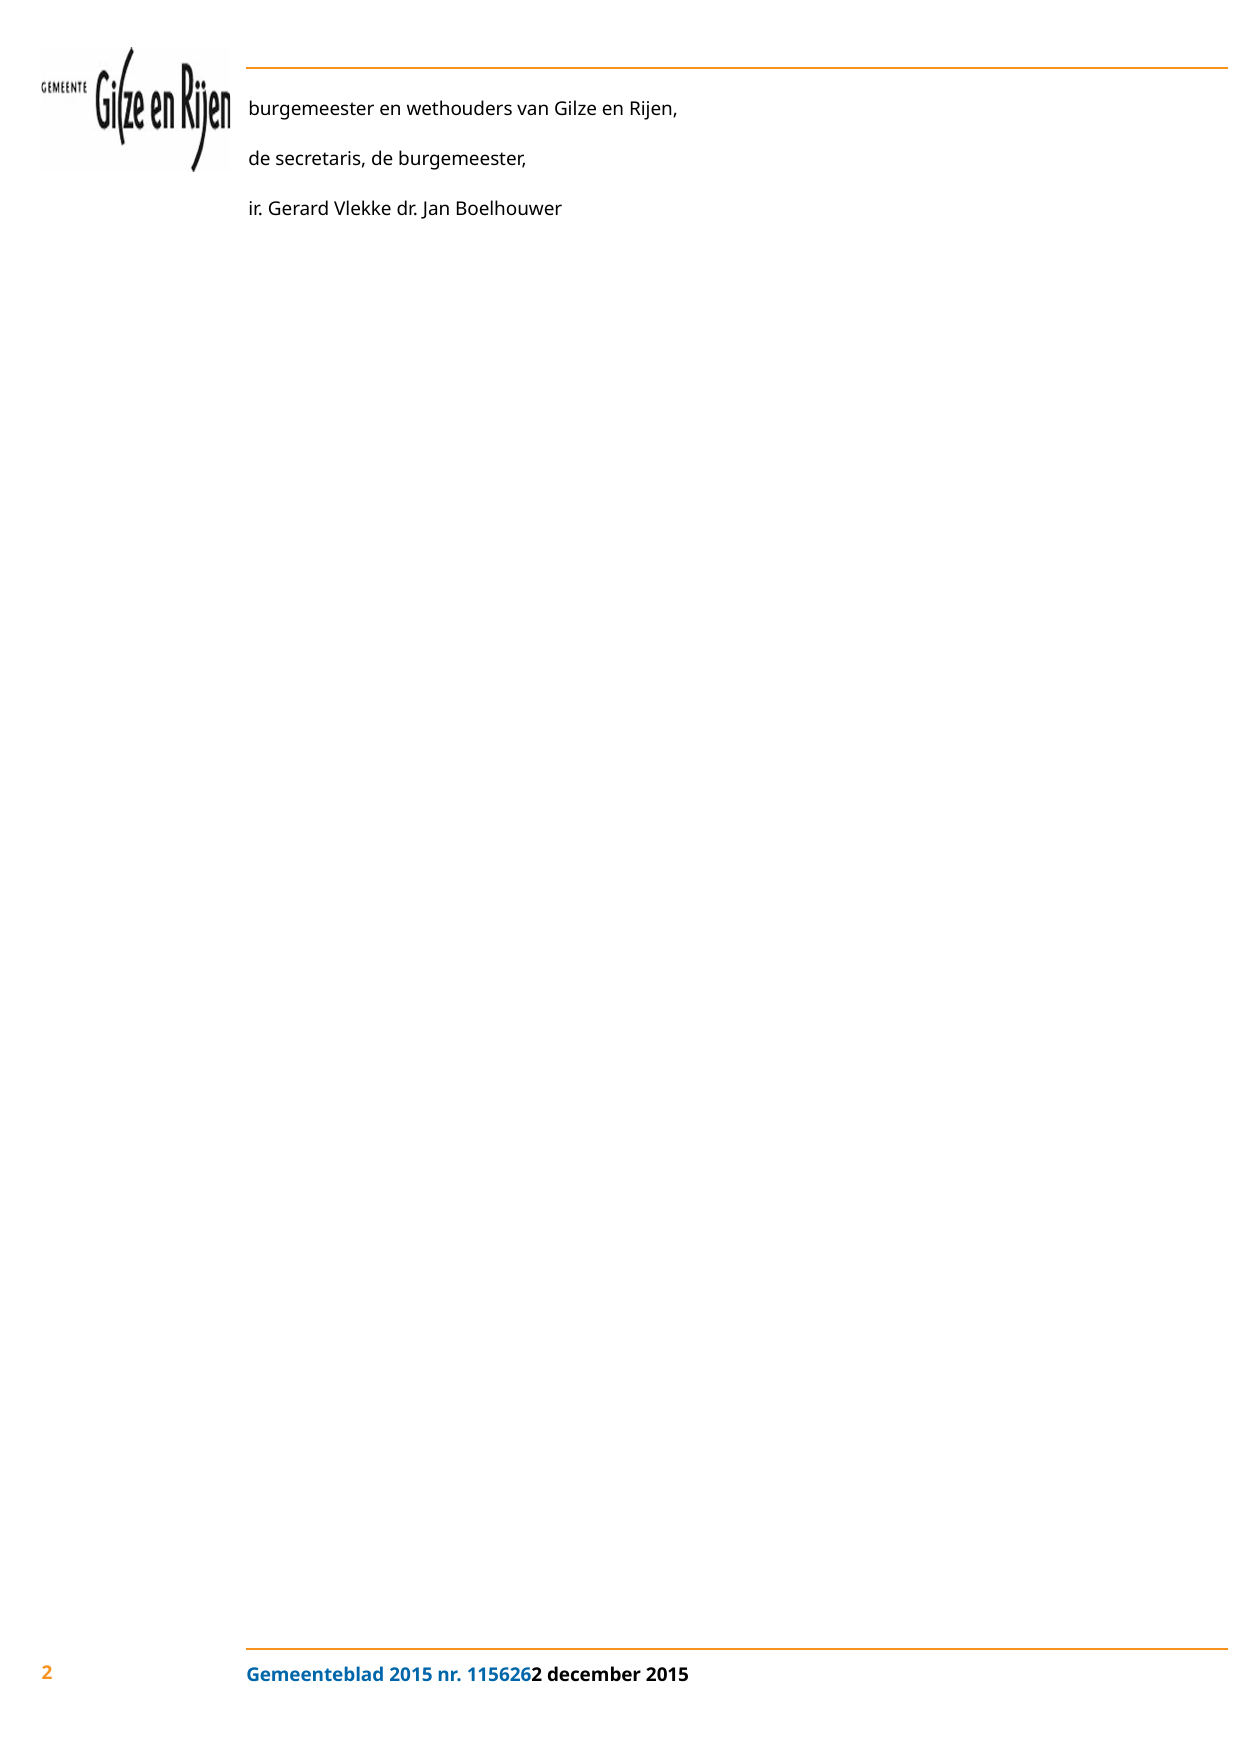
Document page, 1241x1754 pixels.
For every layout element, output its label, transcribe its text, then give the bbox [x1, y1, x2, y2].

picture [41, 47, 231, 172]
text de secretaris, de burgemeester, [248, 145, 1152, 171]
text burgemeester en wethouders van Gilze en Rijen, [248, 95, 1152, 121]
text ir. Gerard Vlekke dr. Jan Boelhouwer [248, 196, 1152, 221]
